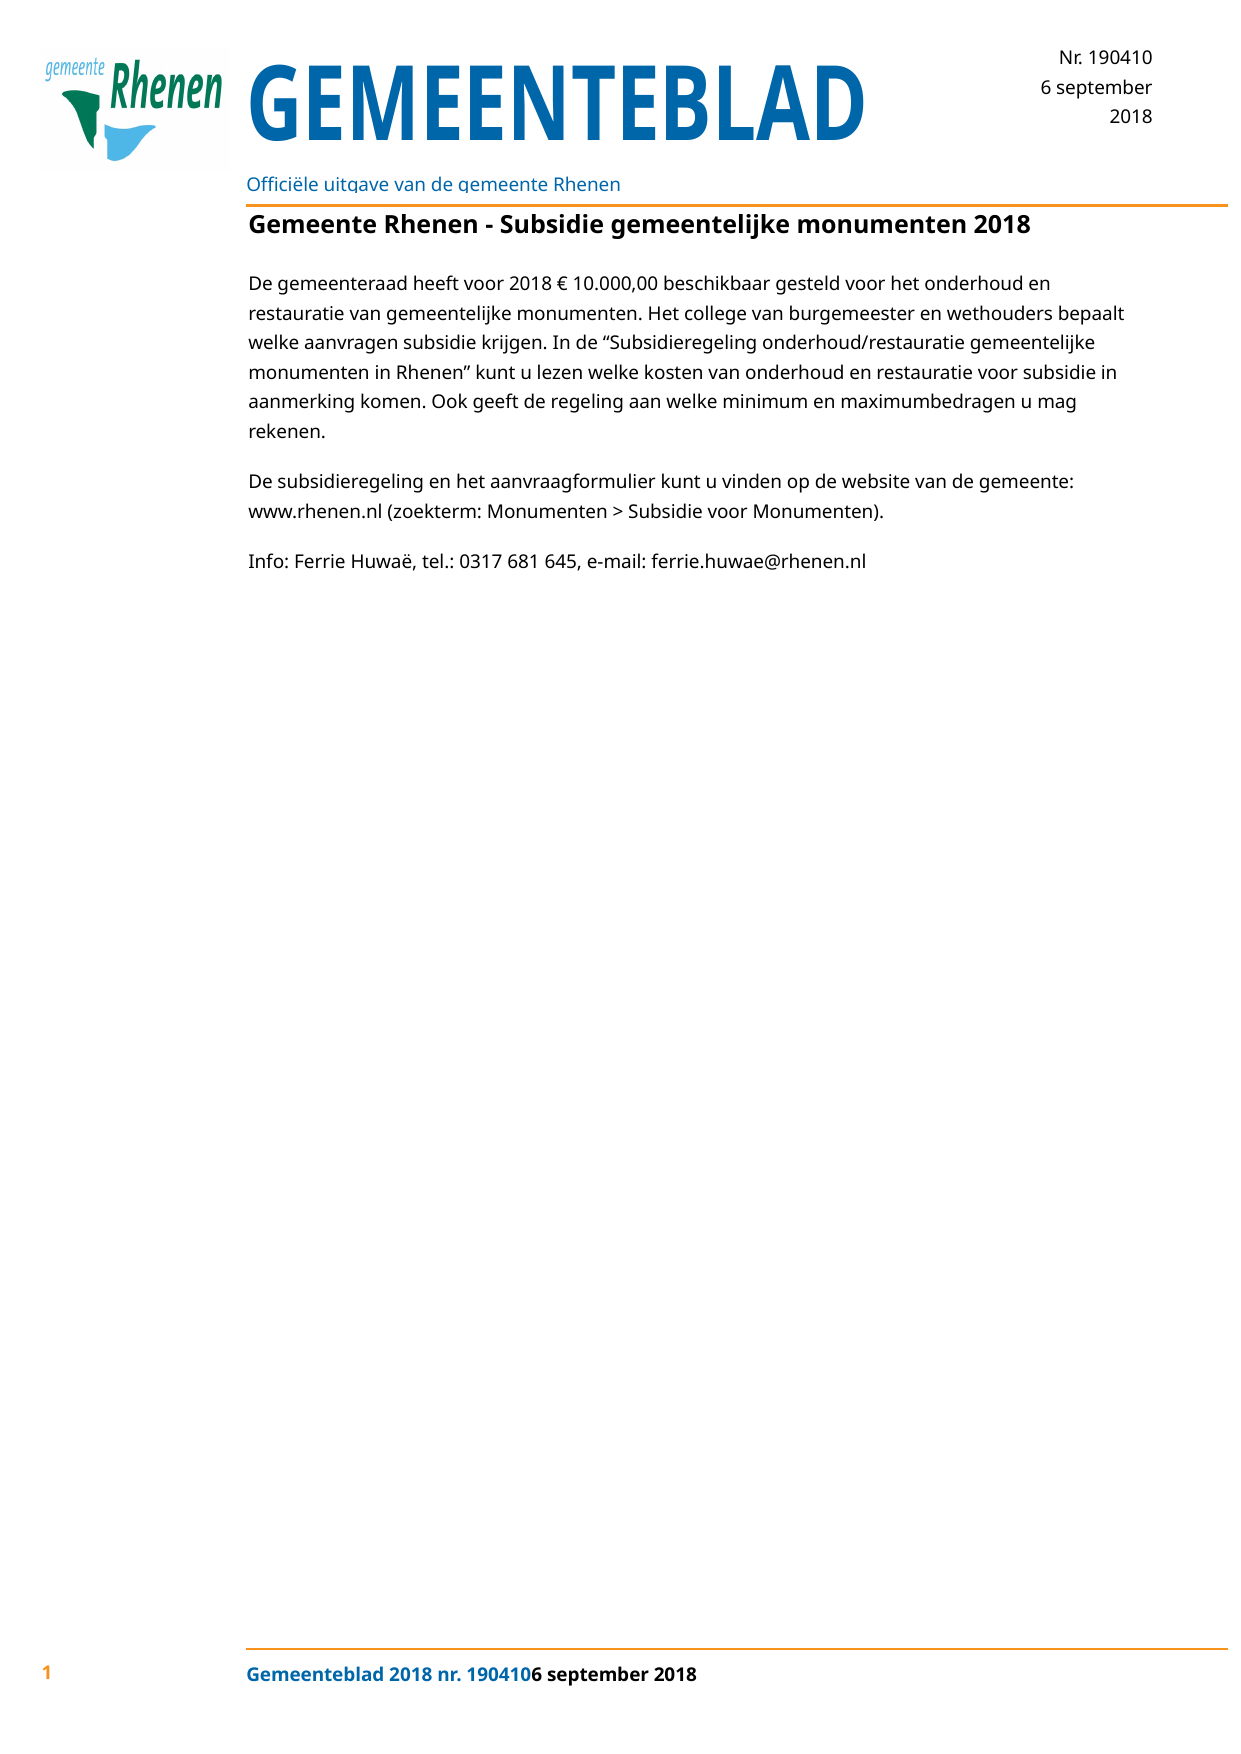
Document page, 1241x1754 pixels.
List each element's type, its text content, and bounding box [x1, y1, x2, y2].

text De gemeenteraad heeft voor 2018 € 10.000,00 beschikbaar gesteld voor het onderhoud en restauratie van gemeentelijke monumenten. Het college van burgemeester en wethouders bepaalt welke aanvragen subsidie krijgen. In de “Subsidieregeling onderhoud/restauratie gemeentelijke monumenten in Rhenen” kunt u lezen welke kosten van onderhoud en restauratie voor subsidie in aanmerking komen. Ook geeft de regeling aan welke minimum en maximumbedragen u mag rekenen. [248, 270, 1152, 444]
text Info: Ferrie Huwaë, tel.: 0317 681 645, e-mail: ferrie.huwae@rhenen.nl [248, 549, 1152, 574]
picture [41, 47, 231, 172]
text De subsidieregeling en het aanvraagformulier kunt u vinden op de website van de gemeente: www.rhenen.nl (zoekterm: Monumenten > Subsidie voor Monumenten). [248, 469, 1152, 524]
text Gemeente Rhenen - Subsidie gemeentelijke monumenten 2018 [248, 207, 1152, 241]
